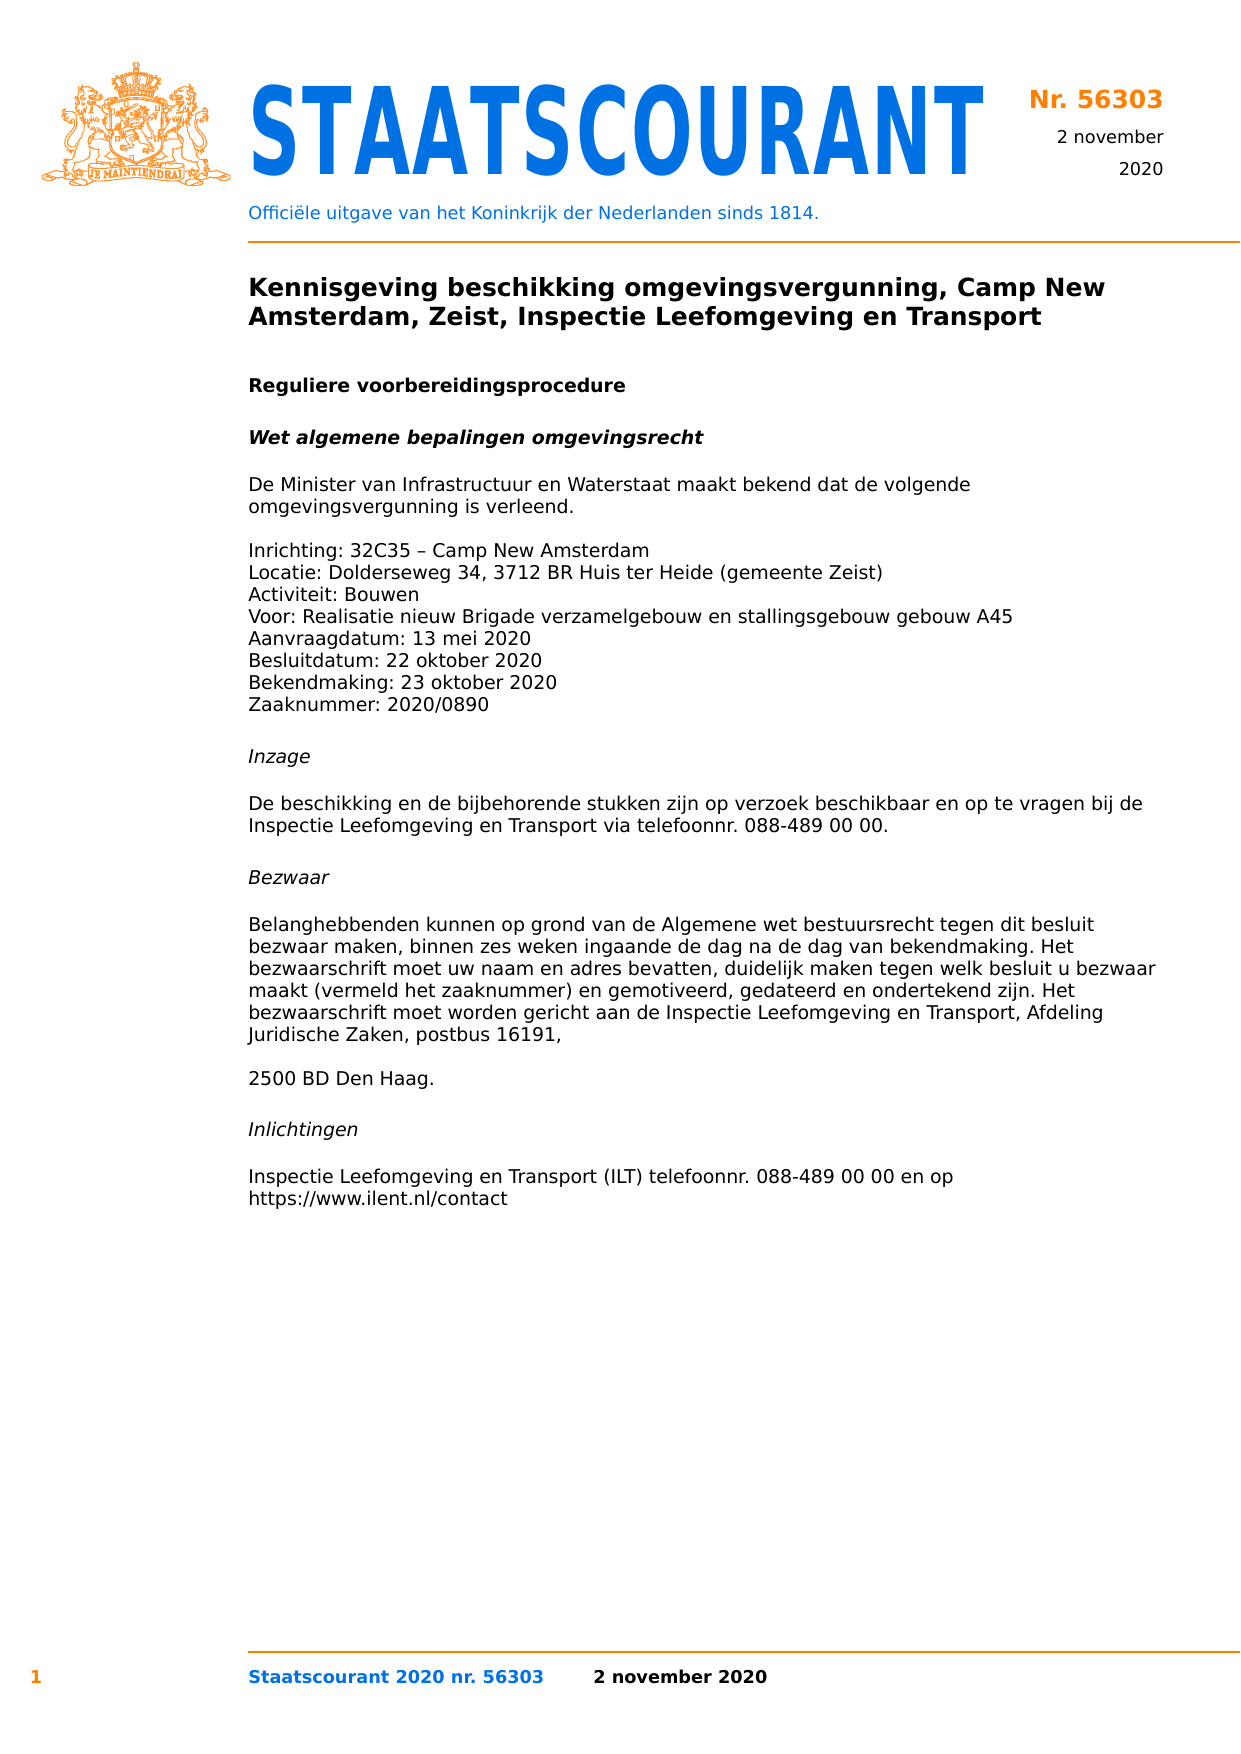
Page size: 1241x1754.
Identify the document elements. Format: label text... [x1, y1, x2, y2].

text Zaaknummer: 2020/0890 [248, 694, 1163, 716]
subtitle Wet algemene bepalingen omgevingsrecht [248, 427, 1163, 449]
table_header STAATSCOURANT [248, 62, 998, 203]
text Aanvraagdatum: 13 mei 2020 [248, 628, 1163, 650]
text 2500 BD Den Haag. [248, 1067, 1163, 1089]
table_cell 2 november [998, 121, 1240, 153]
subtitle Inlichtingen [248, 1119, 1163, 1141]
text Besluitdatum: 22 oktober 2020 [248, 650, 1163, 672]
text Belanghebbenden kunnen op grond van de Algemene wet bestuursrecht tegen dit besluit bezwaar maken, binnen zes weken ingaande de dag na de dag van bekendmaking. Het bezwaarschrift moet uw naam en adres bevatten, duidelijk maken tegen welk besluit u bezwaar maakt (vermeld het zaaknummer) en gemotiveerd, gedateerd en ondertekend zijn. Het bezwaarschrift moet worden gericht aan de Inspectie Leefomgeving en Transport, Afdeling Juridische Zaken, postbus 16191, [248, 914, 1163, 1046]
table_header Nr. 56303 [998, 62, 1240, 121]
table_header [25, 62, 248, 241]
text Locatie: Dolderseweg 34, 3712 BR Huis ter Heide (gemeente Zeist) [248, 562, 1163, 584]
subtitle Inzage [248, 746, 1163, 768]
subtitle Bezwaar [248, 867, 1163, 889]
text Activiteit: Bouwen [248, 584, 1163, 606]
text De Minister van Infrastructuur en Waterstaat maakt bekend dat de volgende omgevingsvergunning is verleend. [248, 474, 1163, 518]
text Voor: Realisatie nieuw Brigade verzamelgebouw en stallingsgebouw gebouw A45 [248, 606, 1163, 628]
subtitle Reguliere voorbereidingsprocedure [248, 375, 1163, 397]
text Inspectie Leefomgeving en Transport (ILT) telefoonnr. 088-489 00 00 en op https://www.ilent.nl/contact [248, 1166, 1163, 1210]
text De beschikking en de bijbehorende stukken zijn op verzoek beschikbaar en op te vragen bij de Inspectie Leefomgeving en Transport via telefoonnr. 088-489 00 00. [248, 793, 1163, 837]
picture [41, 62, 231, 186]
table_cell Officiële uitgave van het Koninkrijk der Nederlanden sinds 1814. [248, 203, 1240, 241]
subtitle Kennisgeving beschikking omgevingsvergunning, Camp New Amsterdam, Zeist, Inspectie Leefomgeving en Transport [248, 273, 1163, 331]
text Inrichting: 32C35 – Camp New Amsterdam [248, 540, 1163, 562]
table_cell 2020 [998, 153, 1240, 203]
text Bekendmaking: 23 oktober 2020 [248, 672, 1163, 694]
